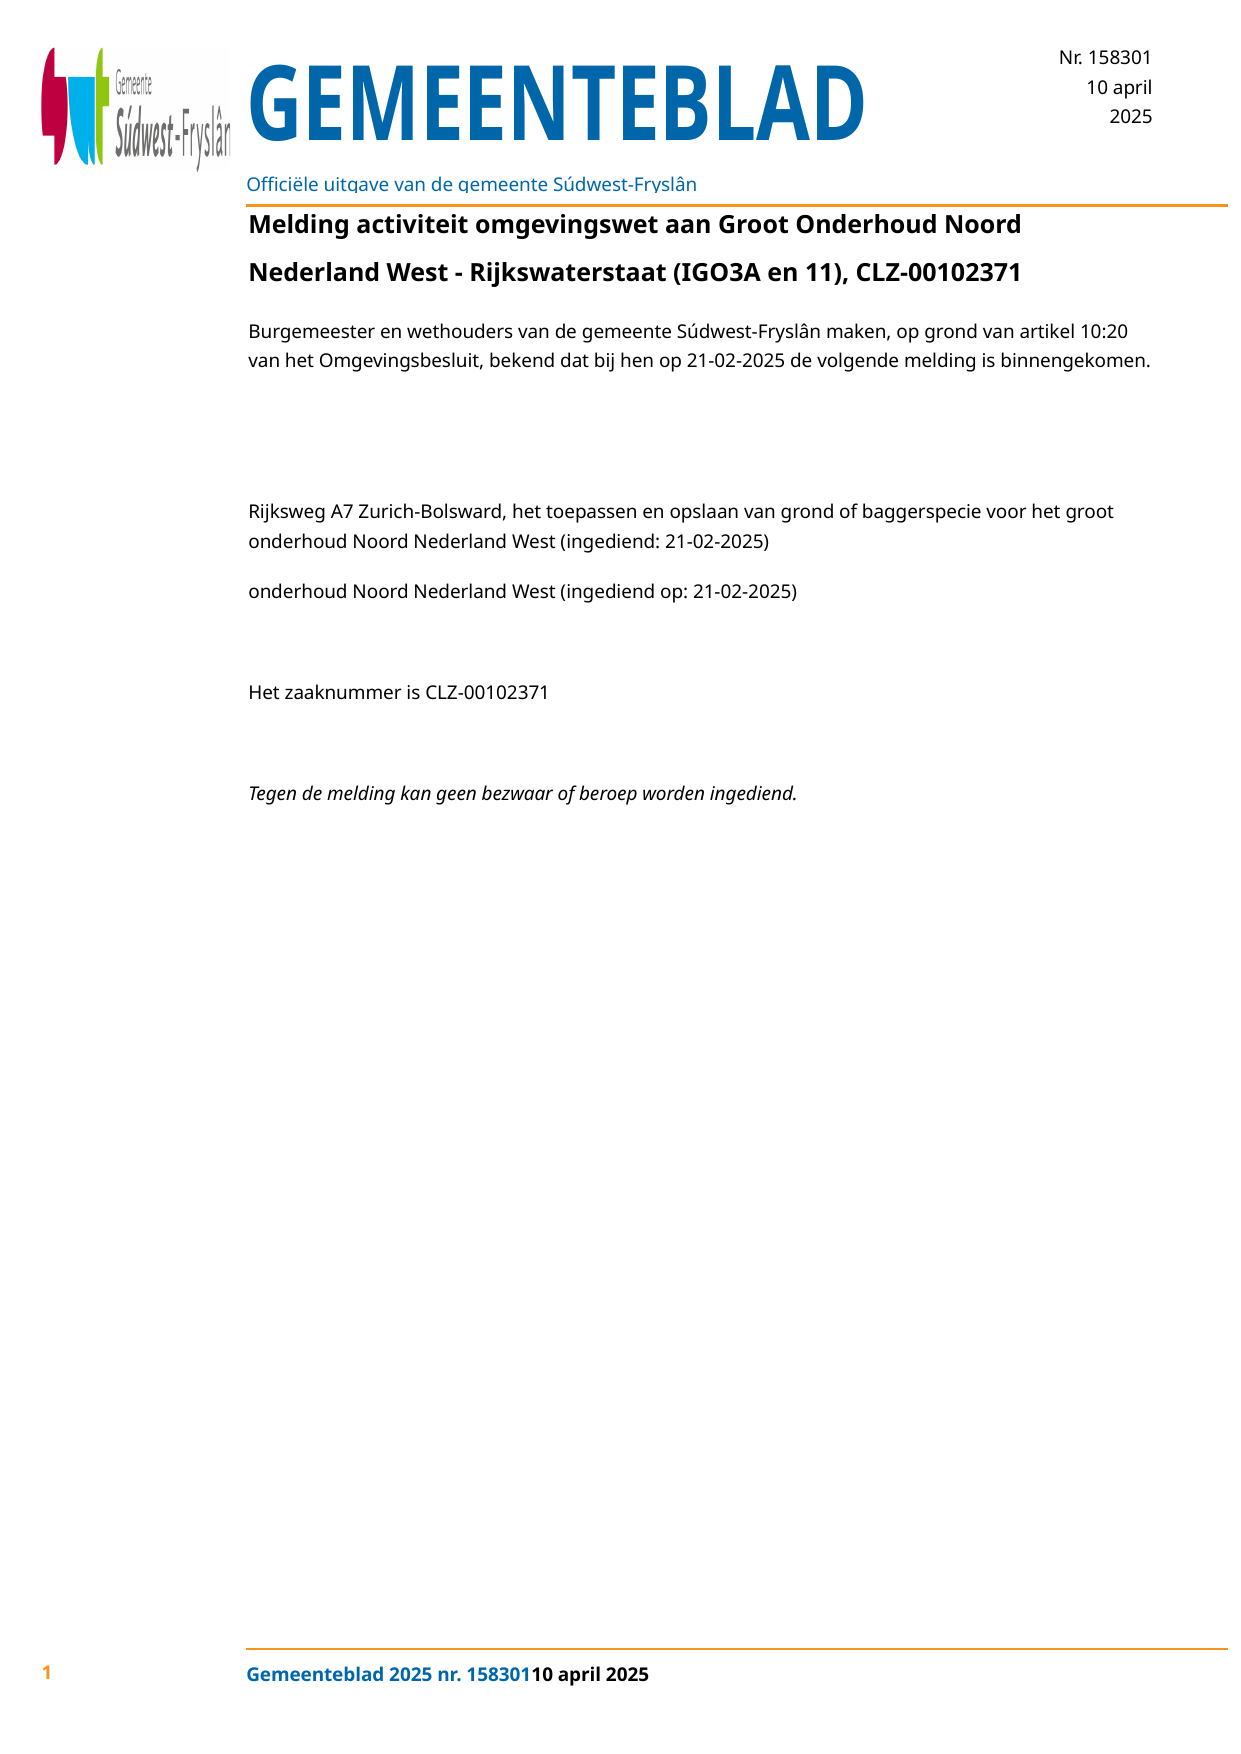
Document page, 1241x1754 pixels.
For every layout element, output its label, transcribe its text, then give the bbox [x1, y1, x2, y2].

text Rijksweg A7 Zurich-Bolsward, het toepassen en opslaan van grond of baggerspecie voor het groot onderhoud Noord Nederland West (ingediend: 21-02-2025) [248, 499, 1152, 554]
text Melding activiteit omgevingswet aan Groot Onderhoud Noord Nederland West - Rijkswaterstaat (IGO3A en 11), CLZ-00102371 [248, 207, 1152, 288]
picture [41, 47, 231, 172]
text Tegen de melding kan geen bezwaar of beroep worden ingediend. [248, 780, 1152, 806]
text Het zaaknummer is CLZ-00102371 [248, 679, 1152, 705]
text onderhoud Noord Nederland West (ingediend op: 21-02-2025) [248, 579, 1152, 604]
text Burgemeester en wethouders van de gemeente Súdwest-Fryslân maken, op grond van artikel 10:20 van het Omgevingsbesluit, bekend dat bij hen op 21-02-2025 de volgende melding is binnengekomen. [248, 318, 1152, 373]
